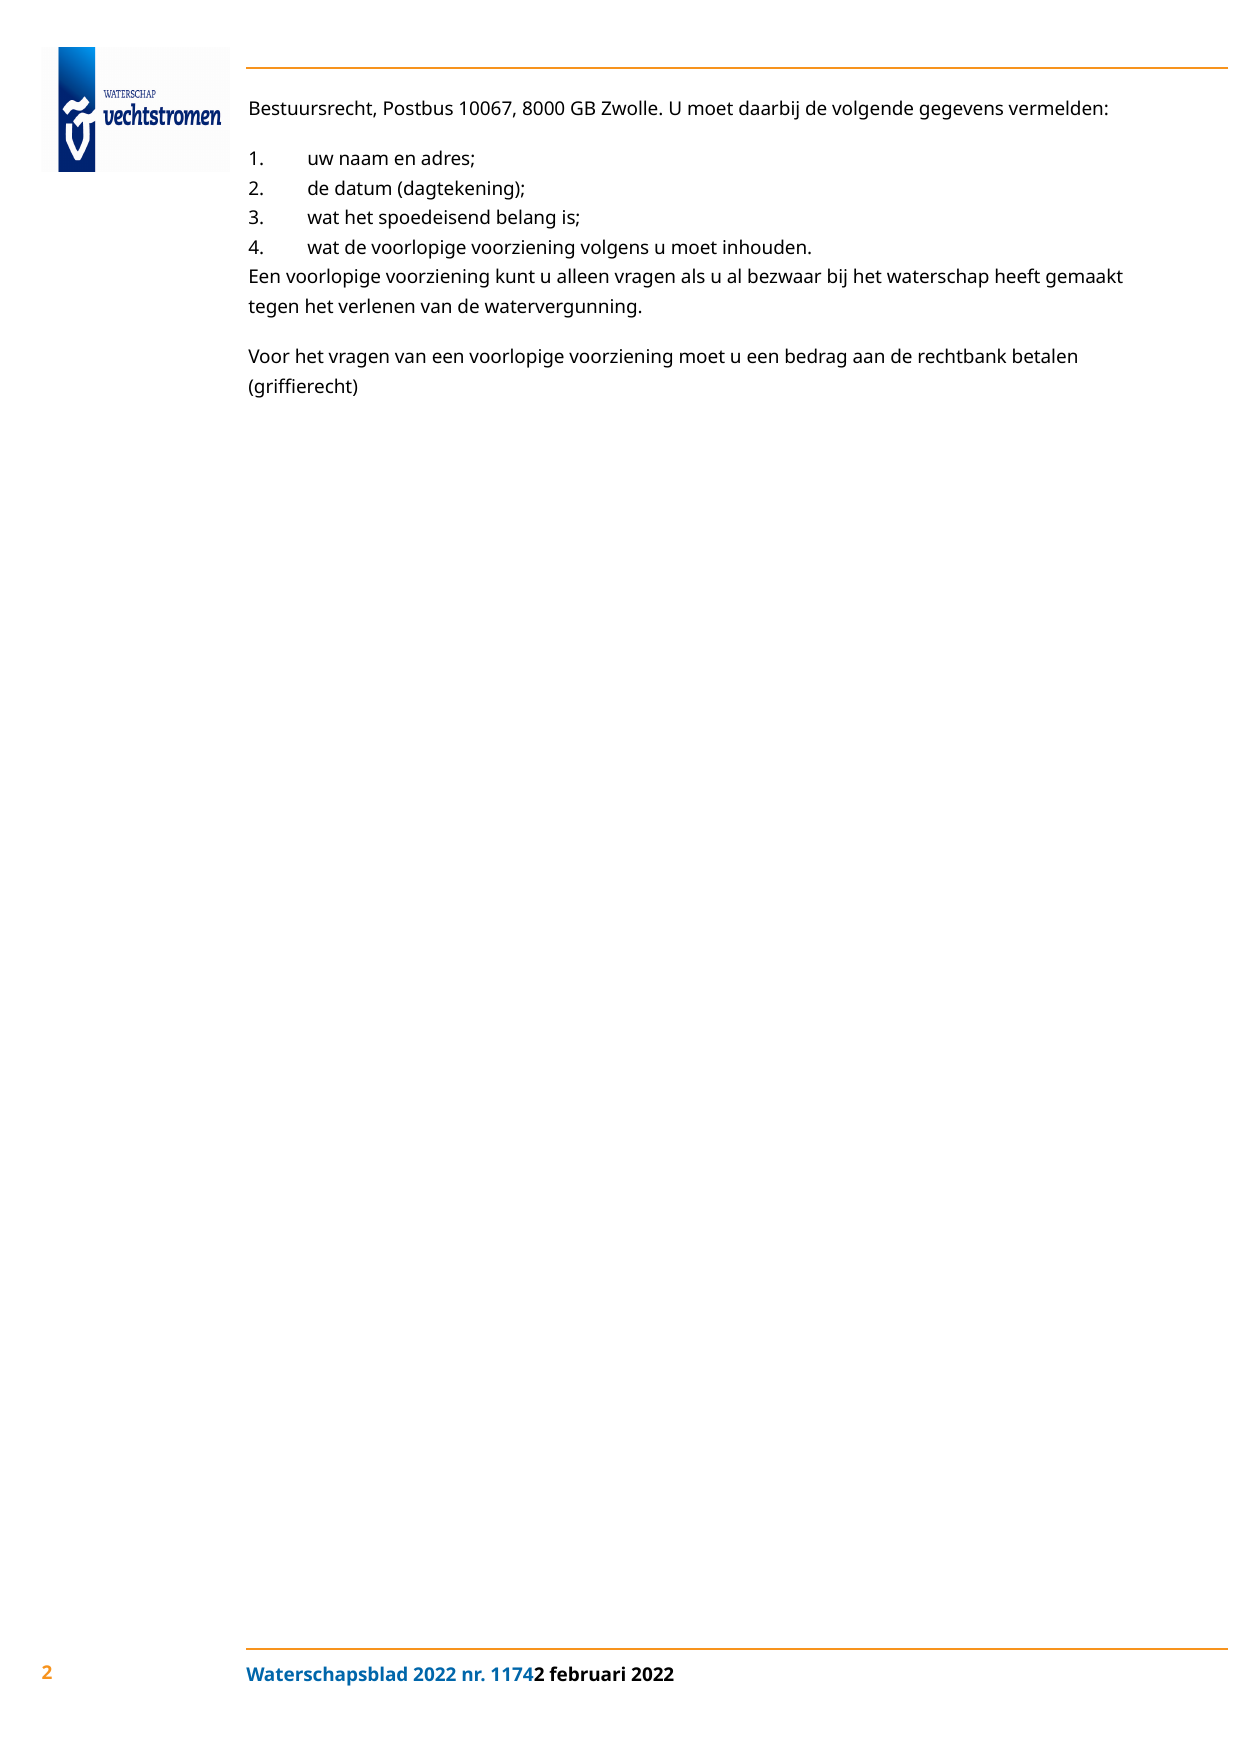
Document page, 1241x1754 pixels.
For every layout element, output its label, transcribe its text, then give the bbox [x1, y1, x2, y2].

list de datum (dagtekening); [248, 175, 1152, 201]
text Een voorlopige voorziening kunt u alleen vragen als u al bezwaar bij het waterschap heeft gemaakt tegen het verlenen van de watervergunning. [248, 263, 1152, 319]
list wat de voorlopige voorziening volgens u moet inhouden. [248, 234, 1152, 260]
text Bestuursrecht, Postbus 10067, 8000 GB Zwolle. U moet daarbij de volgende gegevens vermelden: [248, 95, 1152, 121]
text Voor het vragen van een voorlopige voorziening moet u een bedrag aan de rechtbank betalen (griffierecht) [248, 343, 1152, 399]
list uw naam en adres; [248, 145, 1152, 171]
picture [41, 47, 231, 172]
list wat het spoedeisend belang is; [248, 204, 1152, 230]
